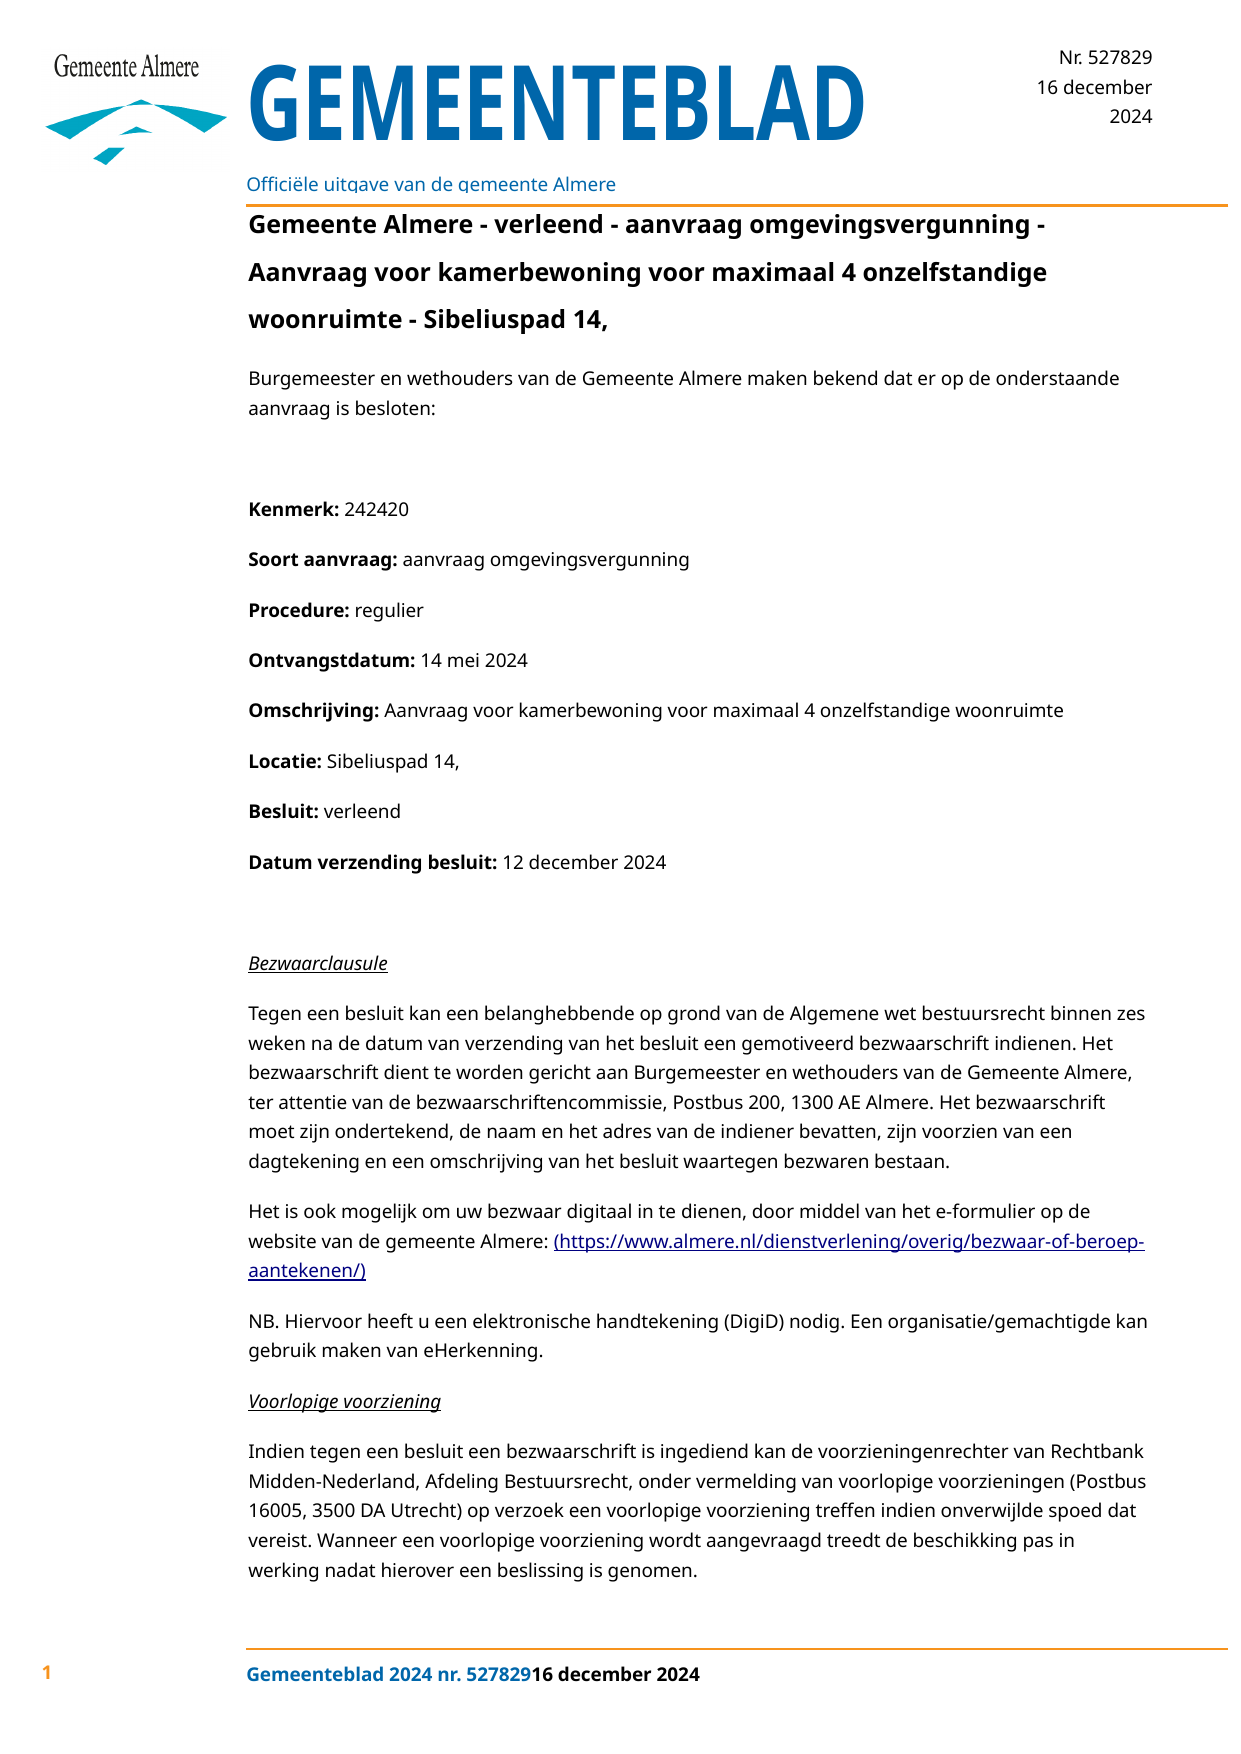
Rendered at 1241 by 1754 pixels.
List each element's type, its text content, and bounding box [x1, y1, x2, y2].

text Omschrijving: Aanvraag voor kamerbewoning voor maximaal 4 onzelfstandige woonruimte [248, 698, 1152, 723]
picture [41, 47, 231, 172]
text Locatie: Sibeliuspad 14, [248, 748, 1152, 774]
text Het is ook mogelijk om uw bezwaar digitaal in te dienen, door middel van het e-formulier op de website van de gemeente Almere: (https://www.almere.nl/dienstverlening/overig/bezwaar-of-beroep-aantekenen/) [248, 1198, 1152, 1283]
text Bezwaarclausule [248, 950, 1152, 975]
text Voorlopige voorziening [248, 1388, 1152, 1414]
text Gemeente Almere - verleend - aanvraag omgevingsvergunning - Aanvraag voor kamerbewoning voor maximaal 4 onzelfstandige woonruimte - Sibeliuspad 14, [248, 207, 1152, 336]
text Tegen een besluit kan een belanghebbende op grond van de Algemene wet bestuursrecht binnen zes weken na de datum van verzending van het besluit een gemotiveerd bezwaarschrift indienen. Het bezwaarschrift dient te worden gericht aan Burgemeester en wethouders van de Gemeente Almere, ter attentie van de bezwaarschriftencommissie, Postbus 200, 1300 AE Almere. Het bezwaarschrift moet zijn ondertekend, de naam en het adres van de indiener bevatten, zijn voorzien van een dagtekening en een omschrijving van het besluit waartegen bezwaren bestaan. [248, 1000, 1152, 1174]
text Indien tegen een besluit een bezwaarschrift is ingediend kan de voorzieningenrechter van Rechtbank Midden-Nederland, Afdeling Bestuursrecht, onder vermelding van voorlopige voorzieningen (Postbus 16005, 3500 DA Utrecht) op verzoek een voorlopige voorziening treffen indien onverwijlde spoed dat vereist. Wanneer een voorlopige voorziening wordt aangevraagd treedt de beschikking pas in werking nadat hierover een beslissing is genomen. [248, 1438, 1152, 1582]
text Burgemeester en wethouders van de Gemeente Almere maken bekend dat er op de onderstaande aanvraag is besloten: [248, 366, 1152, 421]
text Datum verzending besluit: 12 december 2024 [248, 849, 1152, 874]
text Besluit: verleend [248, 798, 1152, 824]
text Ontvangstdatum: 14 mei 2024 [248, 647, 1152, 673]
text Kenmerk: 242420 [248, 496, 1152, 522]
text Soort aanvraag: aanvraag omgevingsvergunning [248, 546, 1152, 572]
text NB. Hiervoor heeft u een elektronische handtekening (DigiD) nodig. Een organisatie/gemachtigde kan gebruik maken van eHerkenning. [248, 1308, 1152, 1363]
text Procedure: regulier [248, 597, 1152, 622]
